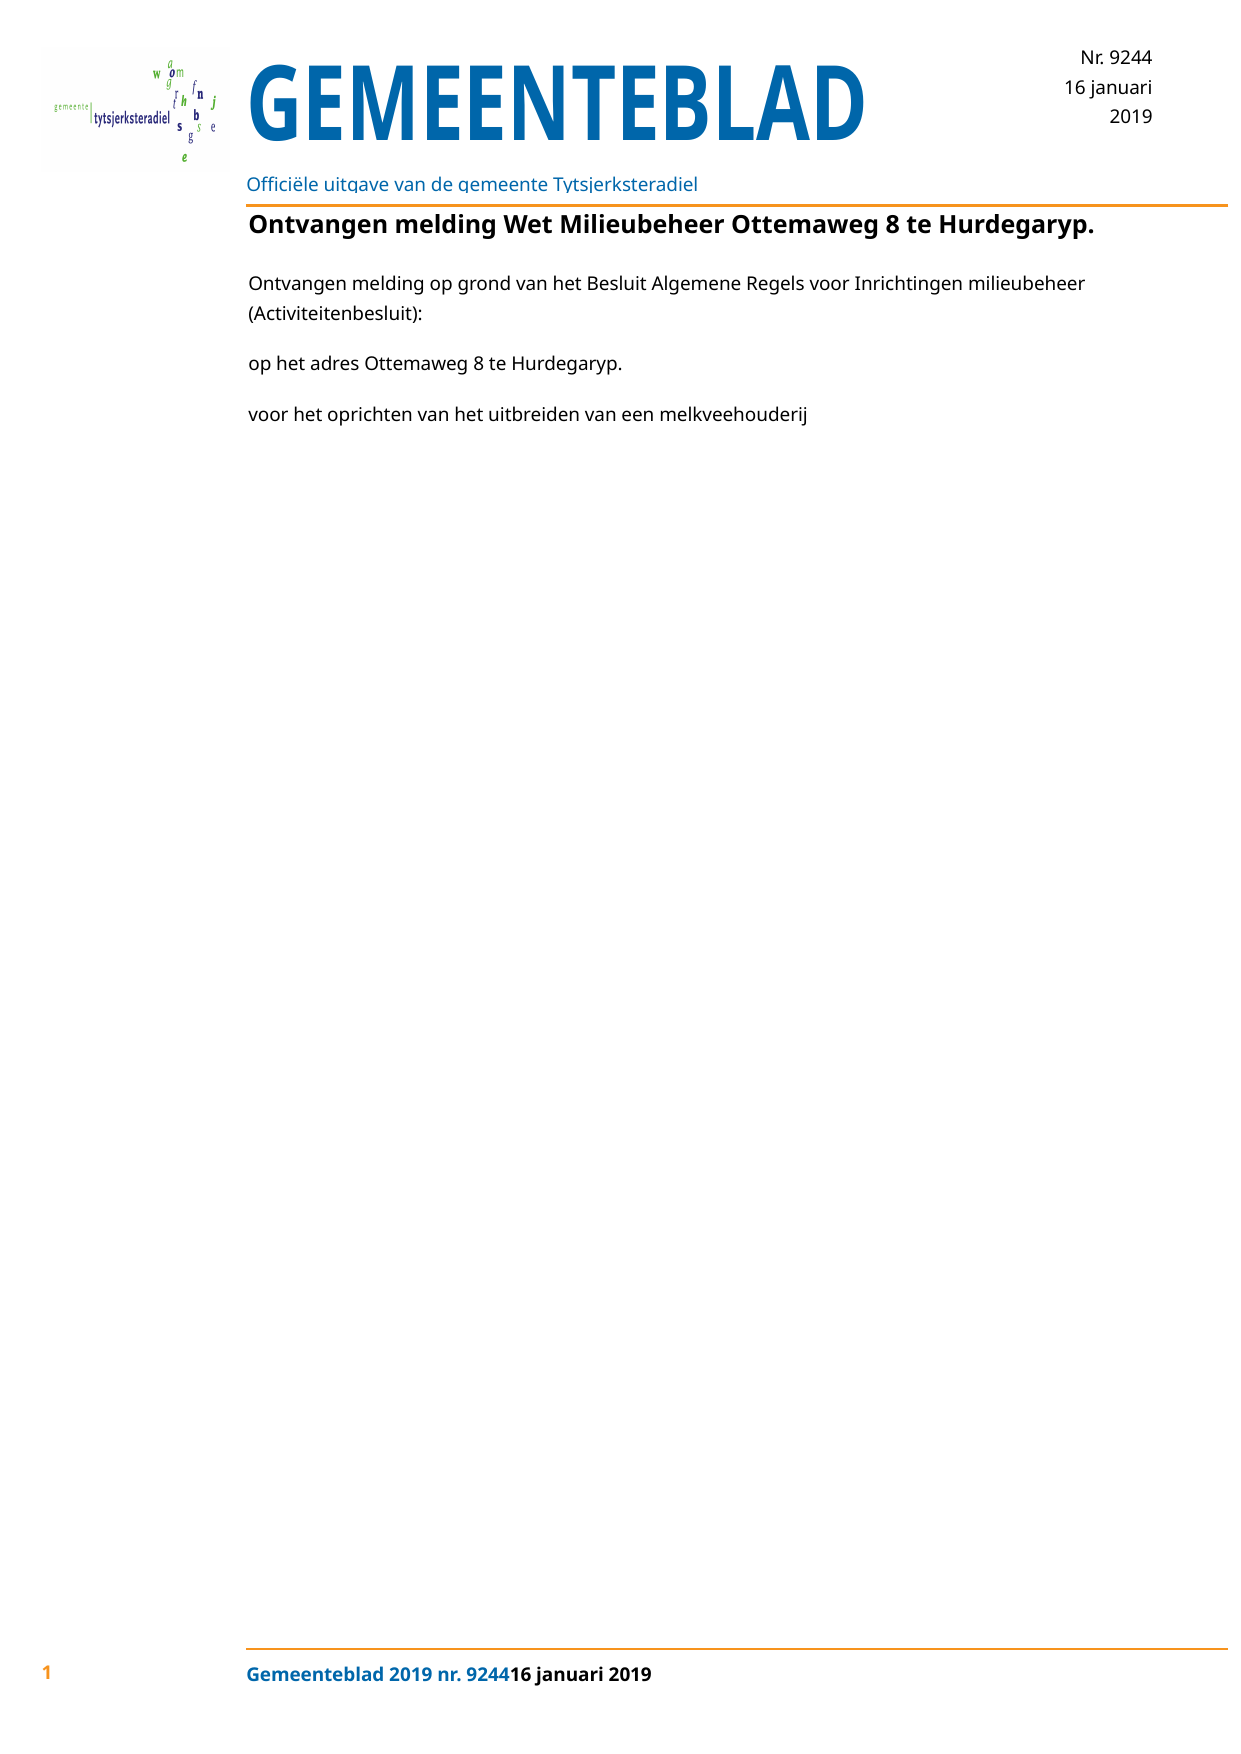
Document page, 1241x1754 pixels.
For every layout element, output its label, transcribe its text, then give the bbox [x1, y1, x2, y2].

text op het adres Ottemaweg 8 te Hurdegaryp. [248, 350, 1152, 376]
text Ontvangen melding Wet Milieubeheer Ottemaweg 8 te Hurdegaryp. [248, 207, 1152, 241]
picture [41, 47, 231, 172]
text Ontvangen melding op grond van het Besluit Algemene Regels voor Inrichtingen milieubeheer (Activiteitenbesluit): [248, 270, 1152, 326]
text voor het oprichten van het uitbreiden van een melkveehouderij [248, 401, 1152, 426]
